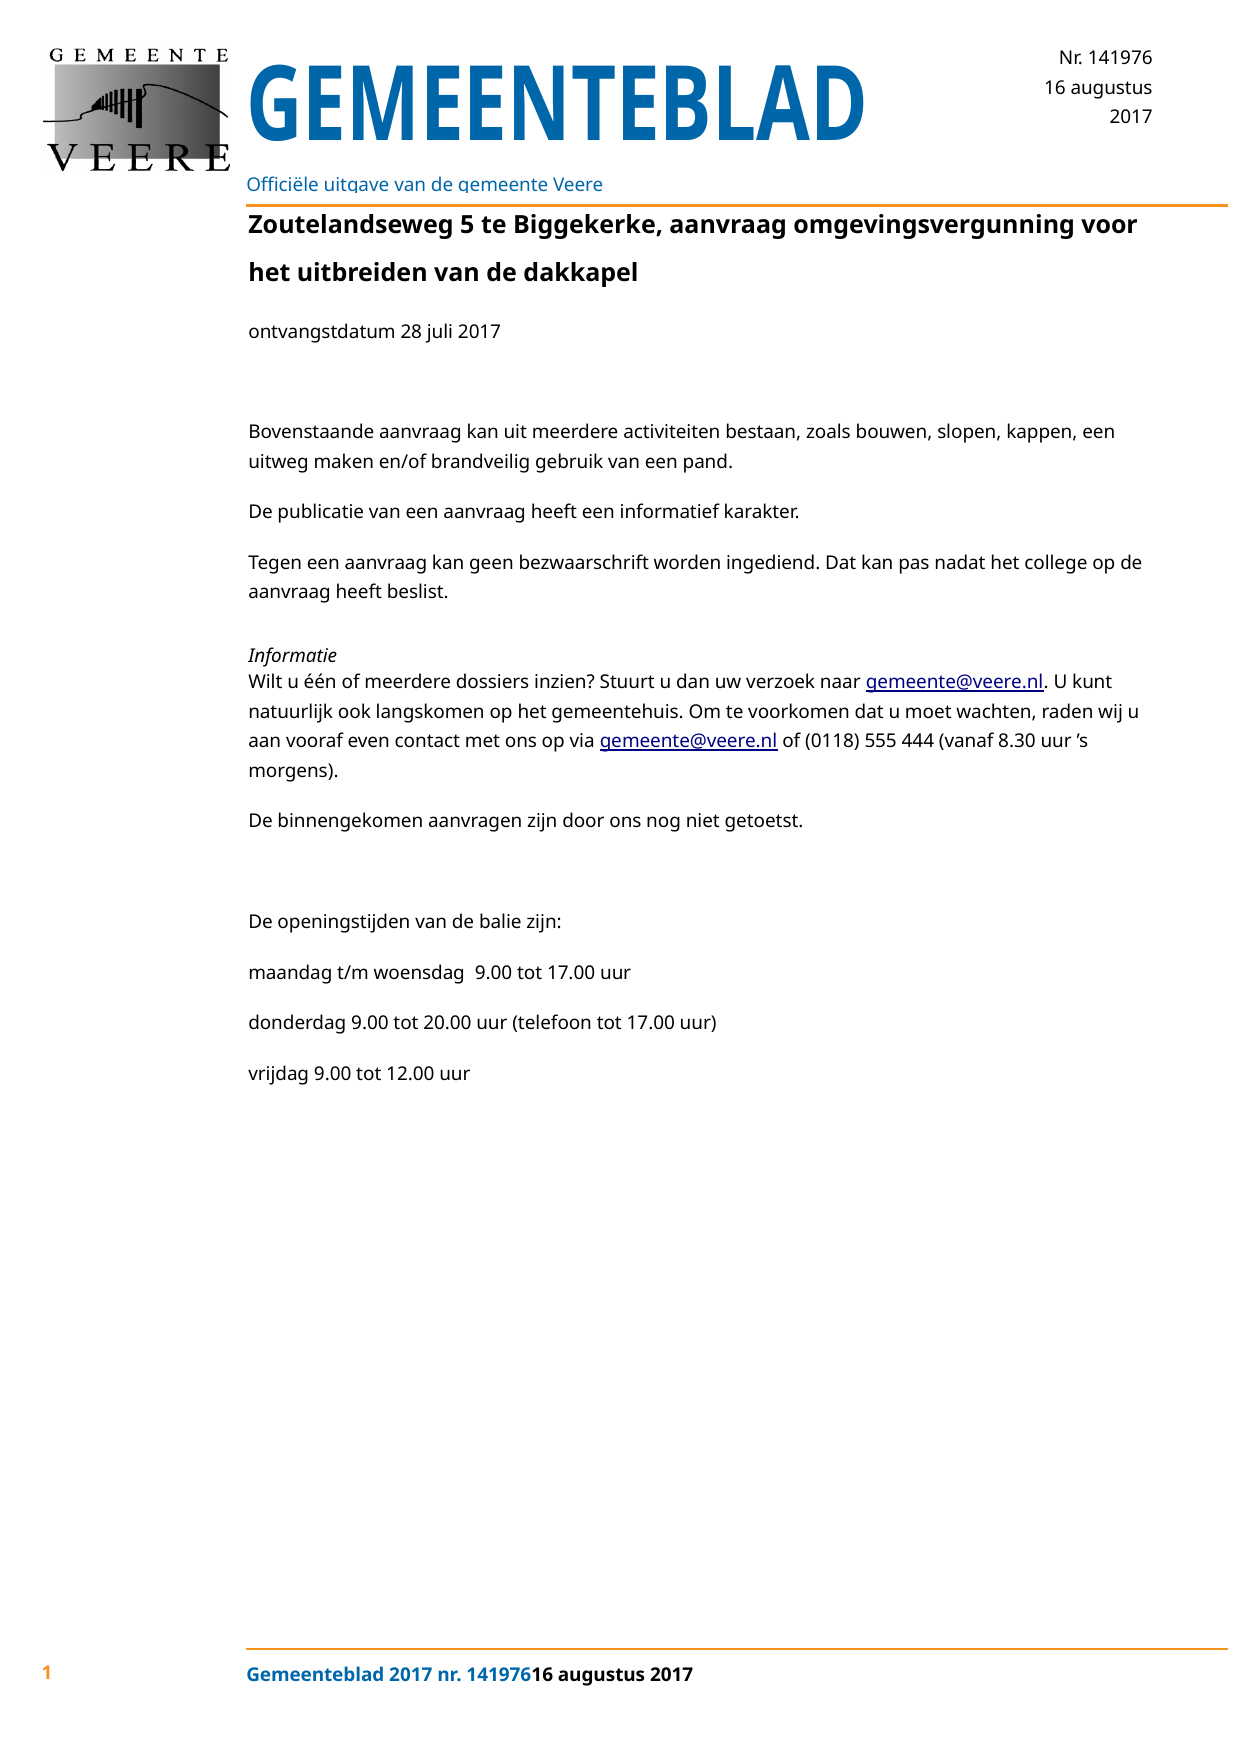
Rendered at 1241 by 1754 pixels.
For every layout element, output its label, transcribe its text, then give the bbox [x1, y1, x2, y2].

text De publicatie van een aanvraag heeft een informatief karakter. [248, 499, 1152, 524]
text Wilt u één of meerdere dossiers inzien? Stuurt u dan uw verzoek naar gemeente@veere.nl. U kunt natuurlijk ook langskomen op het gemeentehuis. Om te voorkomen dat u moet wachten, raden wij u aan vooraf even contact met ons op via gemeente@veere.nl of (0118) 555 444 (vanaf 8.30 uur ’s morgens). [248, 668, 1152, 783]
text Informatie [248, 643, 1152, 668]
text De openingstijden van de balie zijn: [248, 908, 1152, 934]
text Zoutelandseweg 5 te Biggekerke, aanvraag omgevingsvergunning voor het uitbreiden van de dakkapel [248, 207, 1152, 288]
text Bovenstaande aanvraag kan uit meerdere activiteiten bestaan, zoals bouwen, slopen, kappen, een uitweg maken en/of brandveilig gebruik van een pand. [248, 419, 1152, 474]
text donderdag 9.00 tot 20.00 uur (telefoon tot 17.00 uur) [248, 1009, 1152, 1035]
text De binnengekomen aanvragen zijn door ons nog niet getoetst. [248, 808, 1152, 833]
text maandag t/m woensdag 9.00 tot 17.00 uur [248, 959, 1152, 984]
picture [41, 47, 231, 172]
text Tegen een aanvraag kan geen bezwaarschrift worden ingediend. Dat kan pas nadat het college op de aanvraag heeft beslist. [248, 549, 1152, 604]
text ontvangstdatum 28 juli 2017 [248, 318, 1152, 344]
text vrijdag 9.00 tot 12.00 uur [248, 1060, 1152, 1085]
